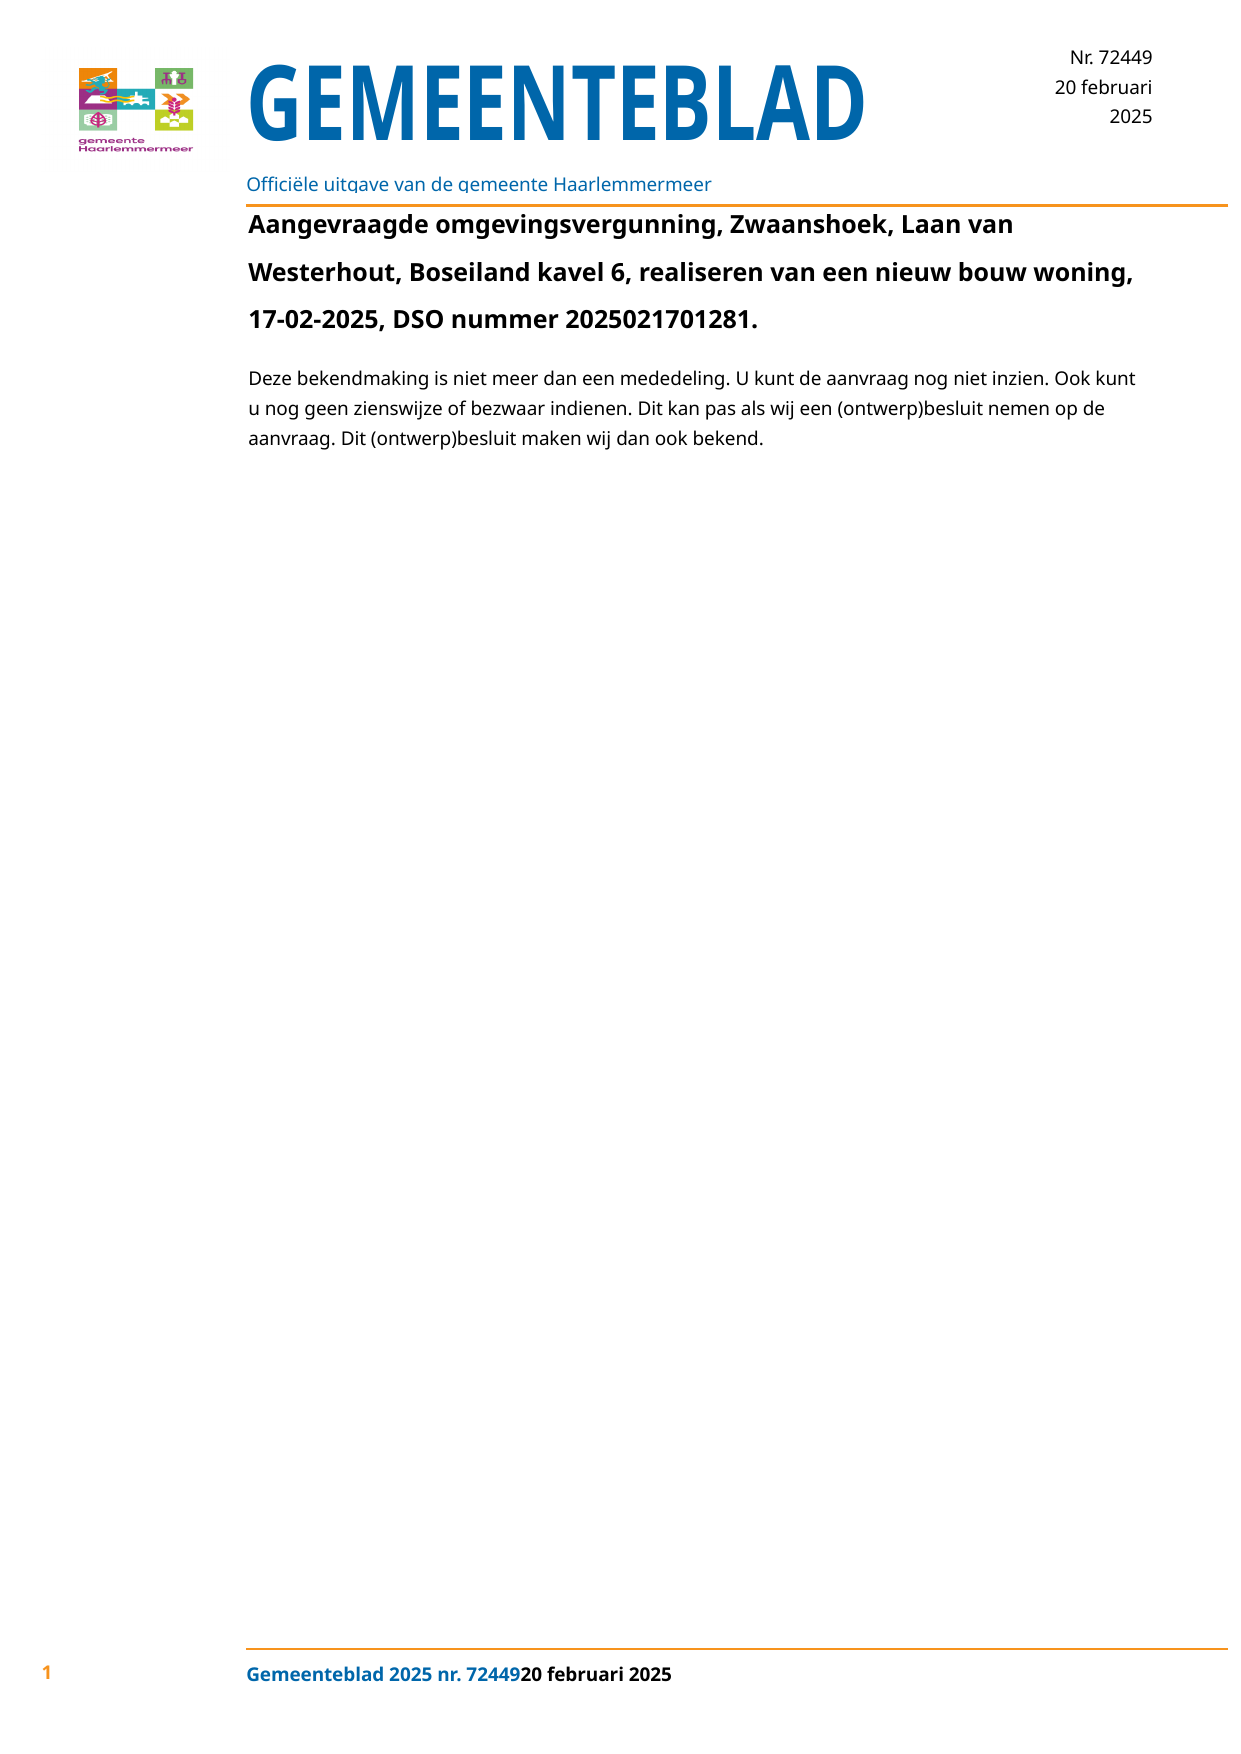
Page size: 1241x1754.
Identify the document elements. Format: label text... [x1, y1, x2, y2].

picture [41, 47, 231, 172]
text Aangevraagde omgevingsvergunning, Zwaanshoek, Laan van Westerhout, Boseiland kavel 6, realiseren van een nieuw bouw woning, 17-02-2025, DSO nummer 2025021701281. [248, 207, 1152, 336]
text Deze bekendmaking is niet meer dan een mededeling. U kunt de aanvraag nog niet inzien. Ook kunt u nog geen zienswijze of bezwaar indienen. Dit kan pas als wij een (ontwerp)besluit nemen op de aanvraag. Dit (ontwerp)besluit maken wij dan ook bekend. [248, 366, 1152, 450]
